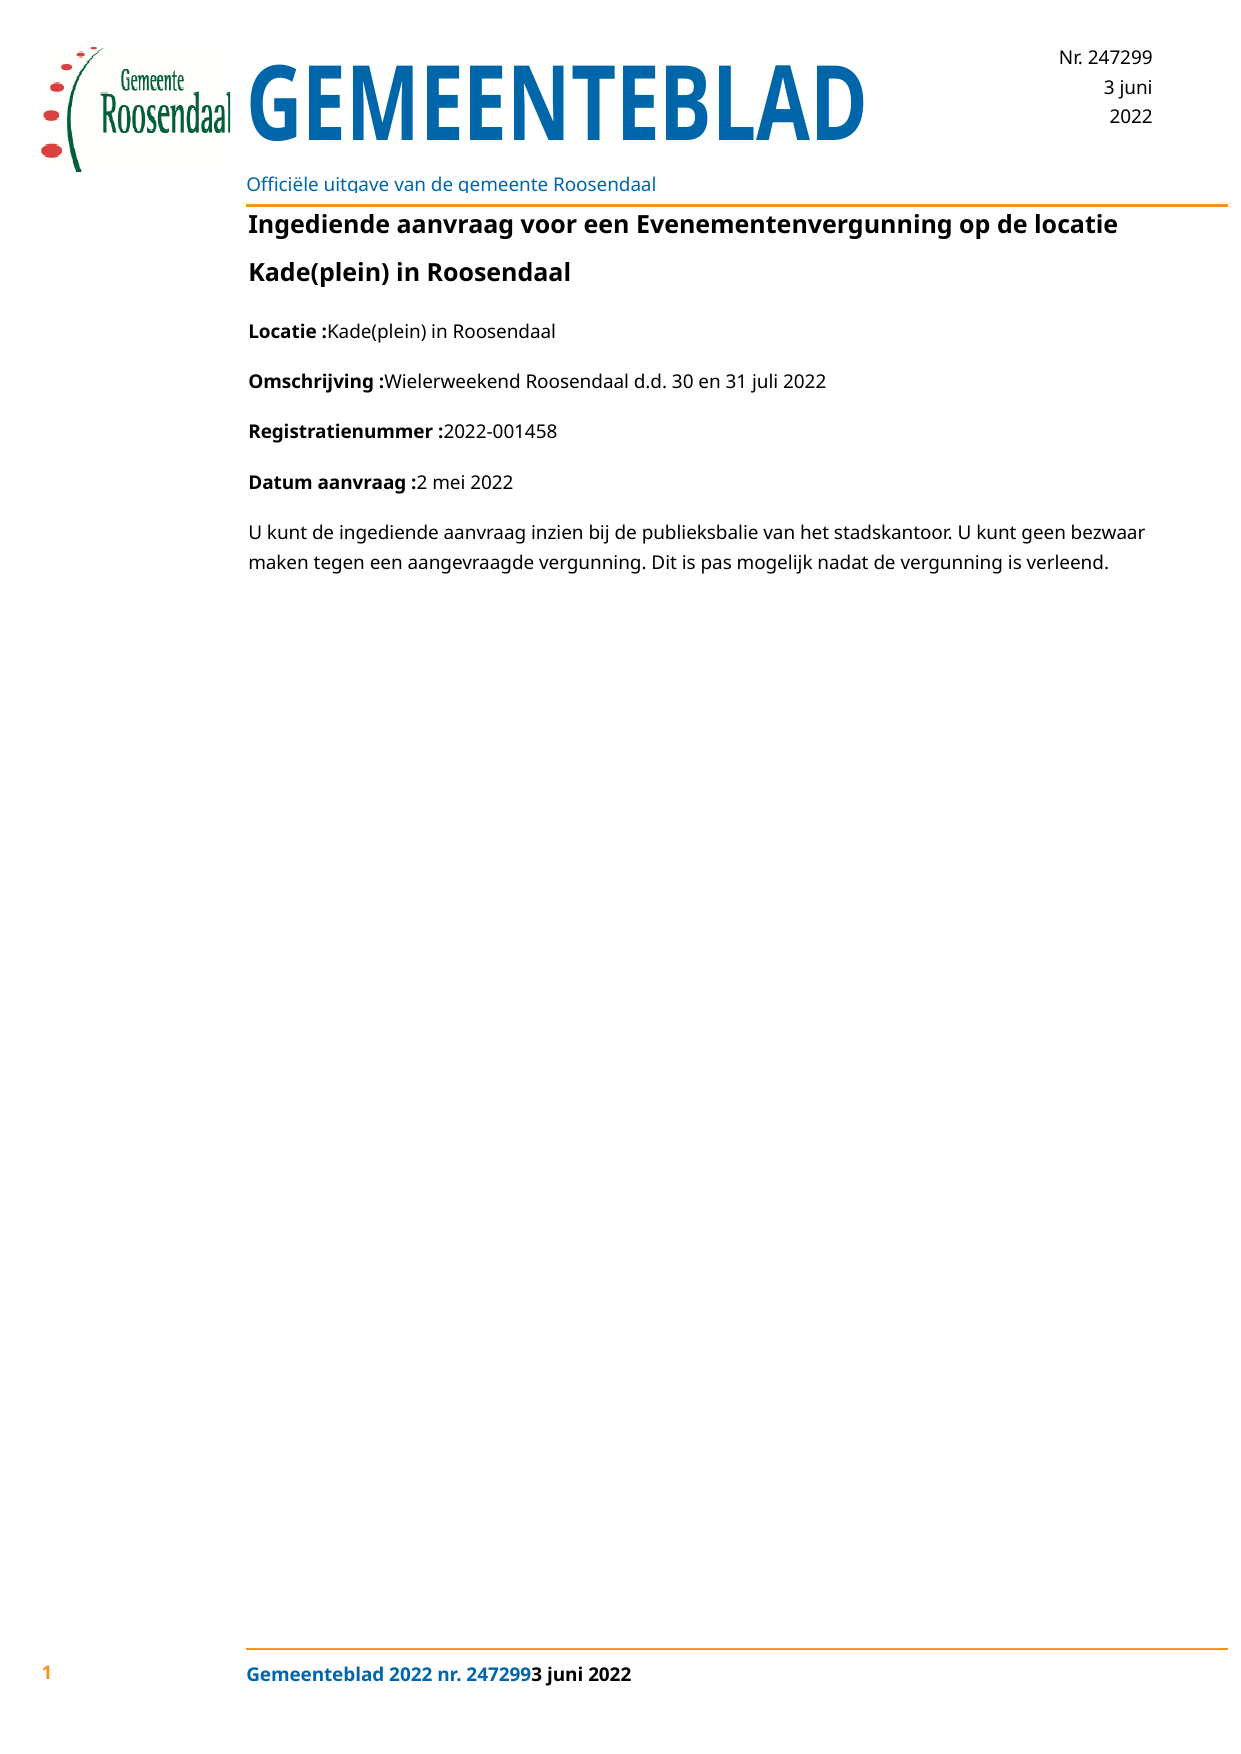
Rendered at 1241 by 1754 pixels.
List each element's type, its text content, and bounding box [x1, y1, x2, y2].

text Datum aanvraag :2 mei 2022 [248, 469, 1152, 495]
text Registratienummer :2022-001458 [248, 419, 1152, 444]
text Locatie :Kade(plein) in Roosendaal [248, 318, 1152, 344]
text Ingediende aanvraag voor een Evenementenvergunning op de locatie Kade(plein) in Roosendaal [248, 207, 1152, 288]
text Omschrijving :Wielerweekend Roosendaal d.d. 30 en 31 juli 2022 [248, 368, 1152, 394]
picture [41, 47, 231, 172]
text U kunt de ingediende aanvraag inzien bij de publieksbalie van het stadskantoor. U kunt geen bezwaar maken tegen een aangevraagde vergunning. Dit is pas mogelijk nadat de vergunning is verleend. [248, 519, 1152, 575]
